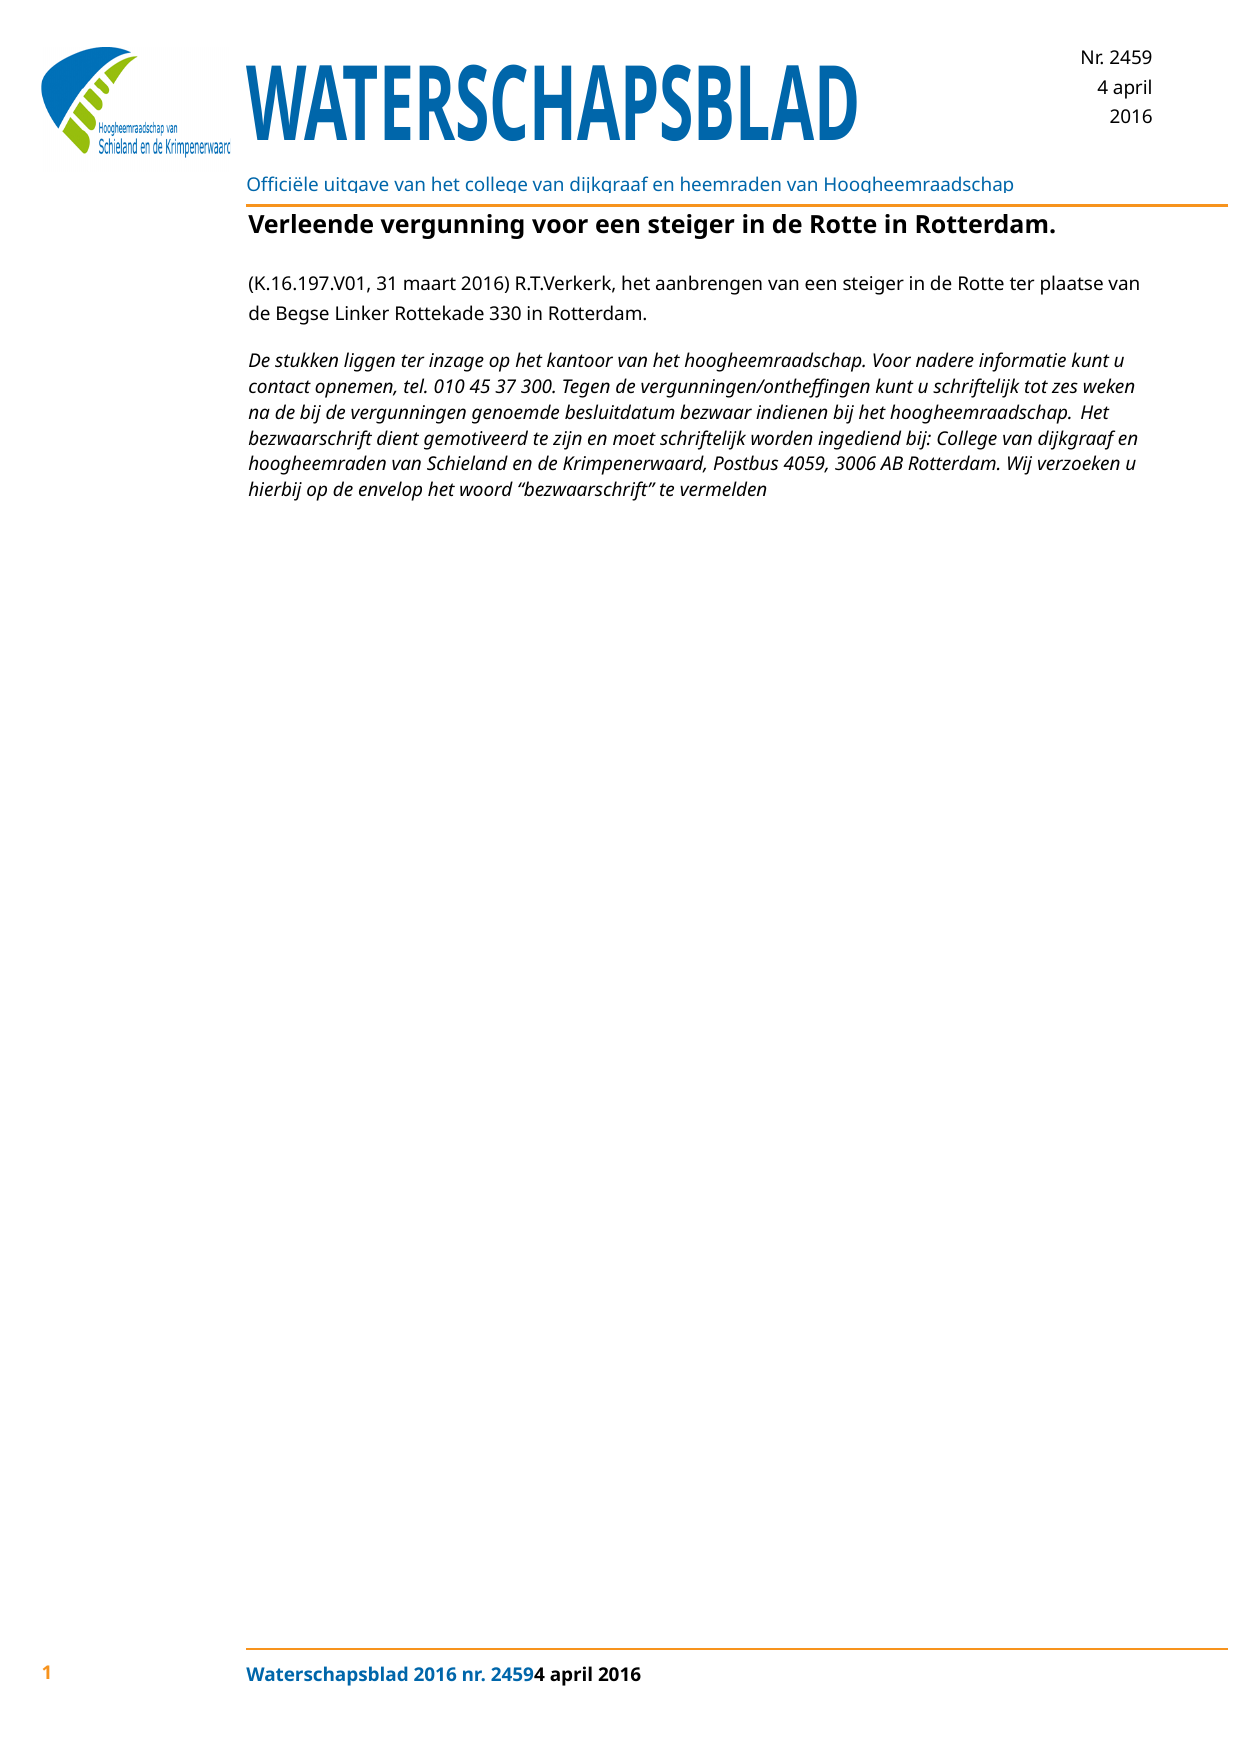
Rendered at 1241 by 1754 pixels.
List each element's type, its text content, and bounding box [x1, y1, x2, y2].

text Verleende vergunning voor een steiger in de Rotte in Rotterdam. [248, 207, 1152, 241]
picture [41, 47, 231, 172]
text De stukken liggen ter inzage op het kantoor van het hoogheemraadschap. Voor nadere informatie kunt u contact opnemen, tel. 010 45 37 300. Tegen de vergunningen/ontheffingen kunt u schriftelijk tot zes weken na de bij de vergunningen genoemde besluitdatum bezwaar indienen bij het hoogheemraadschap. Het bezwaarschrift dient gemotiveerd te zijn en moet schriftelijk worden ingediend bij: College van dijkgraaf en hoogheemraden van Schieland en de Krimpenerwaard, Postbus 4059, 3006 AB Rotterdam. Wij verzoeken u hierbij op de envelop het woord “bezwaarschrift” te vermelden [248, 348, 1152, 502]
text (K.16.197.V01, 31 maart 2016) R.T.Verkerk, het aanbrengen van een steiger in de Rotte ter plaatse van de Begse Linker Rottekade 330 in Rotterdam. [248, 270, 1152, 326]
